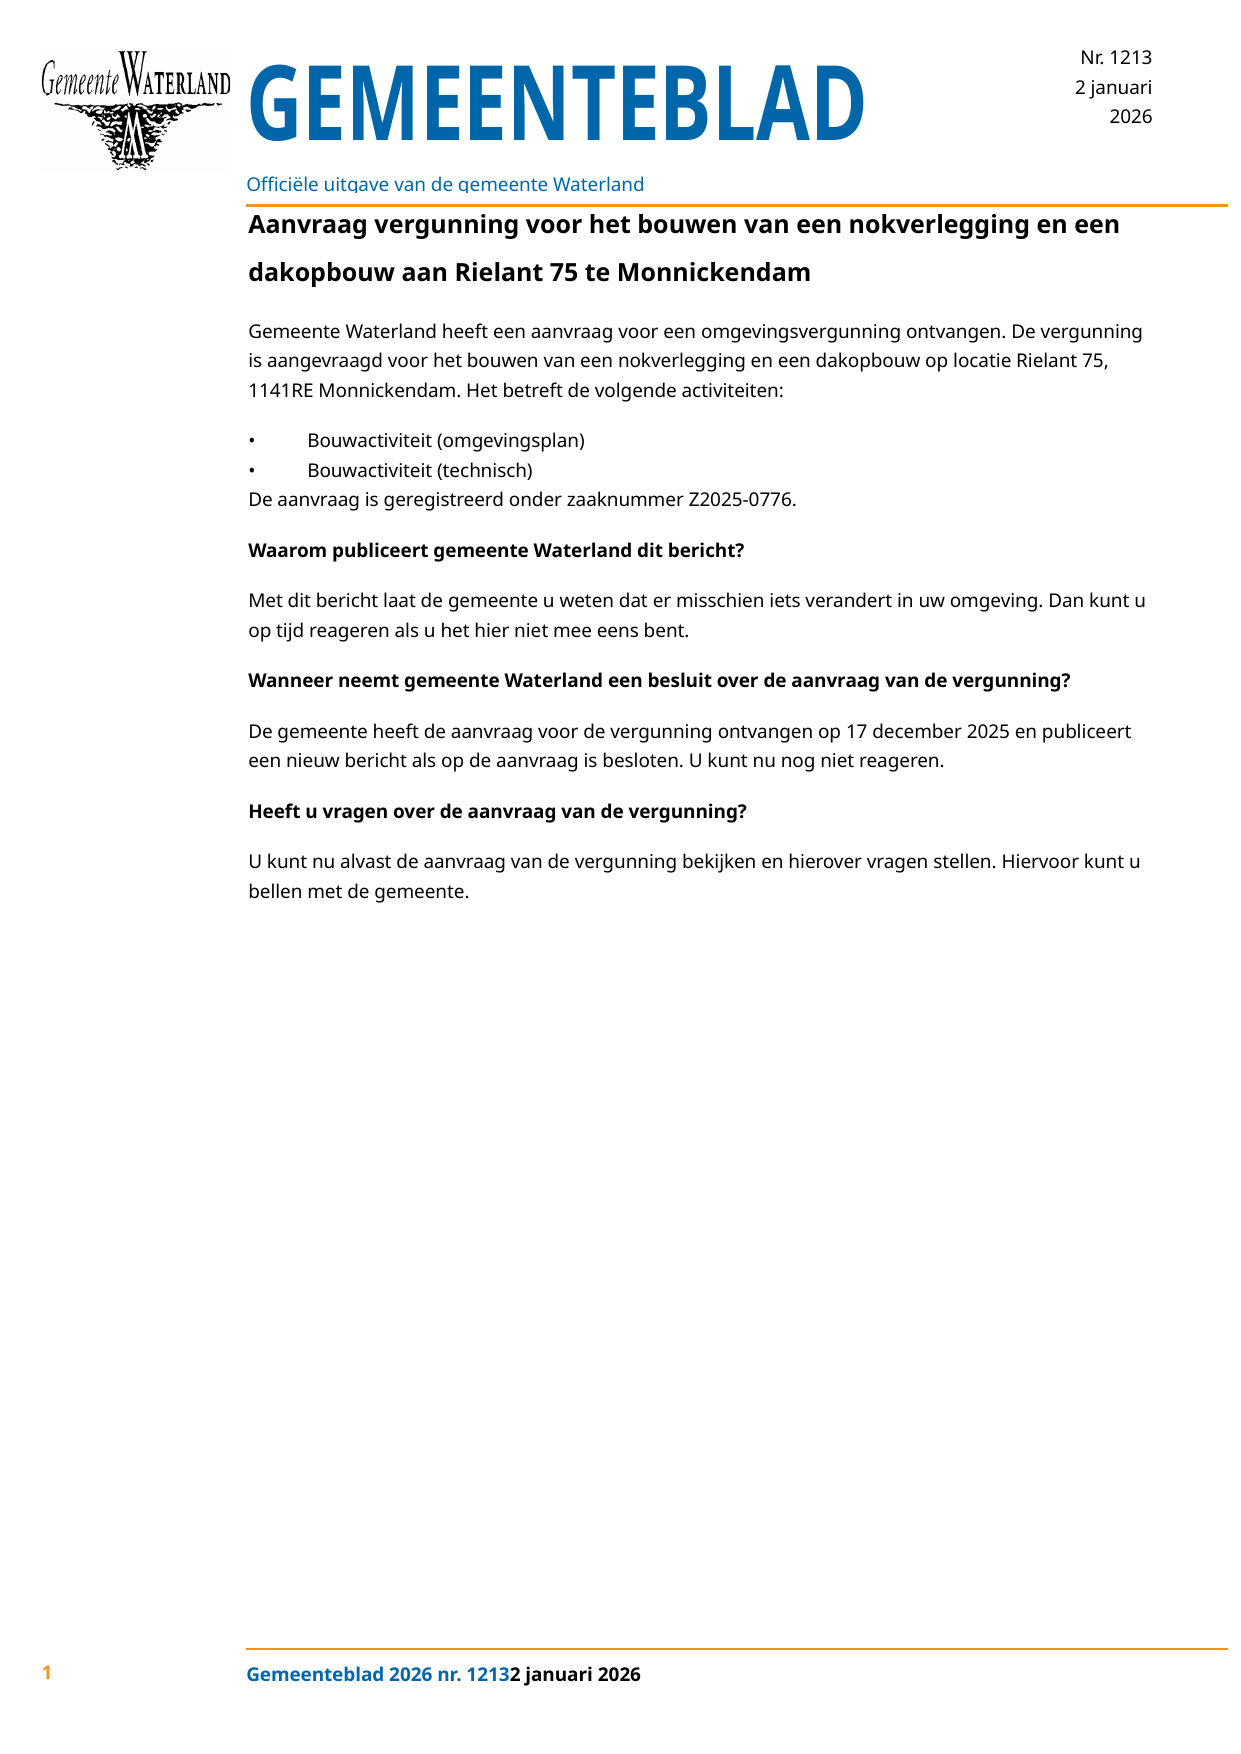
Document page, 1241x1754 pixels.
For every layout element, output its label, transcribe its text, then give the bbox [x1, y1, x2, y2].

text U kunt nu alvast de aanvraag van de vergunning bekijken en hierover vragen stellen. Hiervoor kunt u bellen met de gemeente. [248, 848, 1152, 904]
text Met dit bericht laat de gemeente u weten dat er misschien iets verandert in uw omgeving. Dan kunt u op tijd reageren als u het hier niet mee eens bent. [248, 587, 1152, 643]
list Bouwactiviteit (omgevingsplan) [248, 427, 1152, 453]
text Gemeente Waterland heeft een aanvraag voor een omgevingsvergunning ontvangen. De vergunning is aangevraagd voor het bouwen van een nokverlegging en een dakopbouw op locatie Rielant 75, 1141RE Monnickendam. Het betreft de volgende activiteiten: [248, 318, 1152, 403]
text Heeft u vragen over de aanvraag van de vergunning? [248, 798, 1152, 824]
text Aanvraag vergunning voor het bouwen van een nokverlegging en een dakopbouw aan Rielant 75 te Monnickendam [248, 207, 1152, 288]
text Wanneer neemt gemeente Waterland een besluit over de aanvraag van de vergunning? [248, 667, 1152, 693]
text Waarom publiceert gemeente Waterland dit bericht? [248, 537, 1152, 563]
list Bouwactiviteit (technisch) [248, 457, 1152, 483]
picture [41, 47, 231, 172]
text De gemeente heeft de aanvraag voor de vergunning ontvangen op 17 december 2025 en publiceert een nieuw bericht als op de aanvraag is besloten. U kunt nu nog niet reageren. [248, 718, 1152, 773]
text De aanvraag is geregistreerd onder zaaknummer Z2025-0776. [248, 487, 1152, 512]
